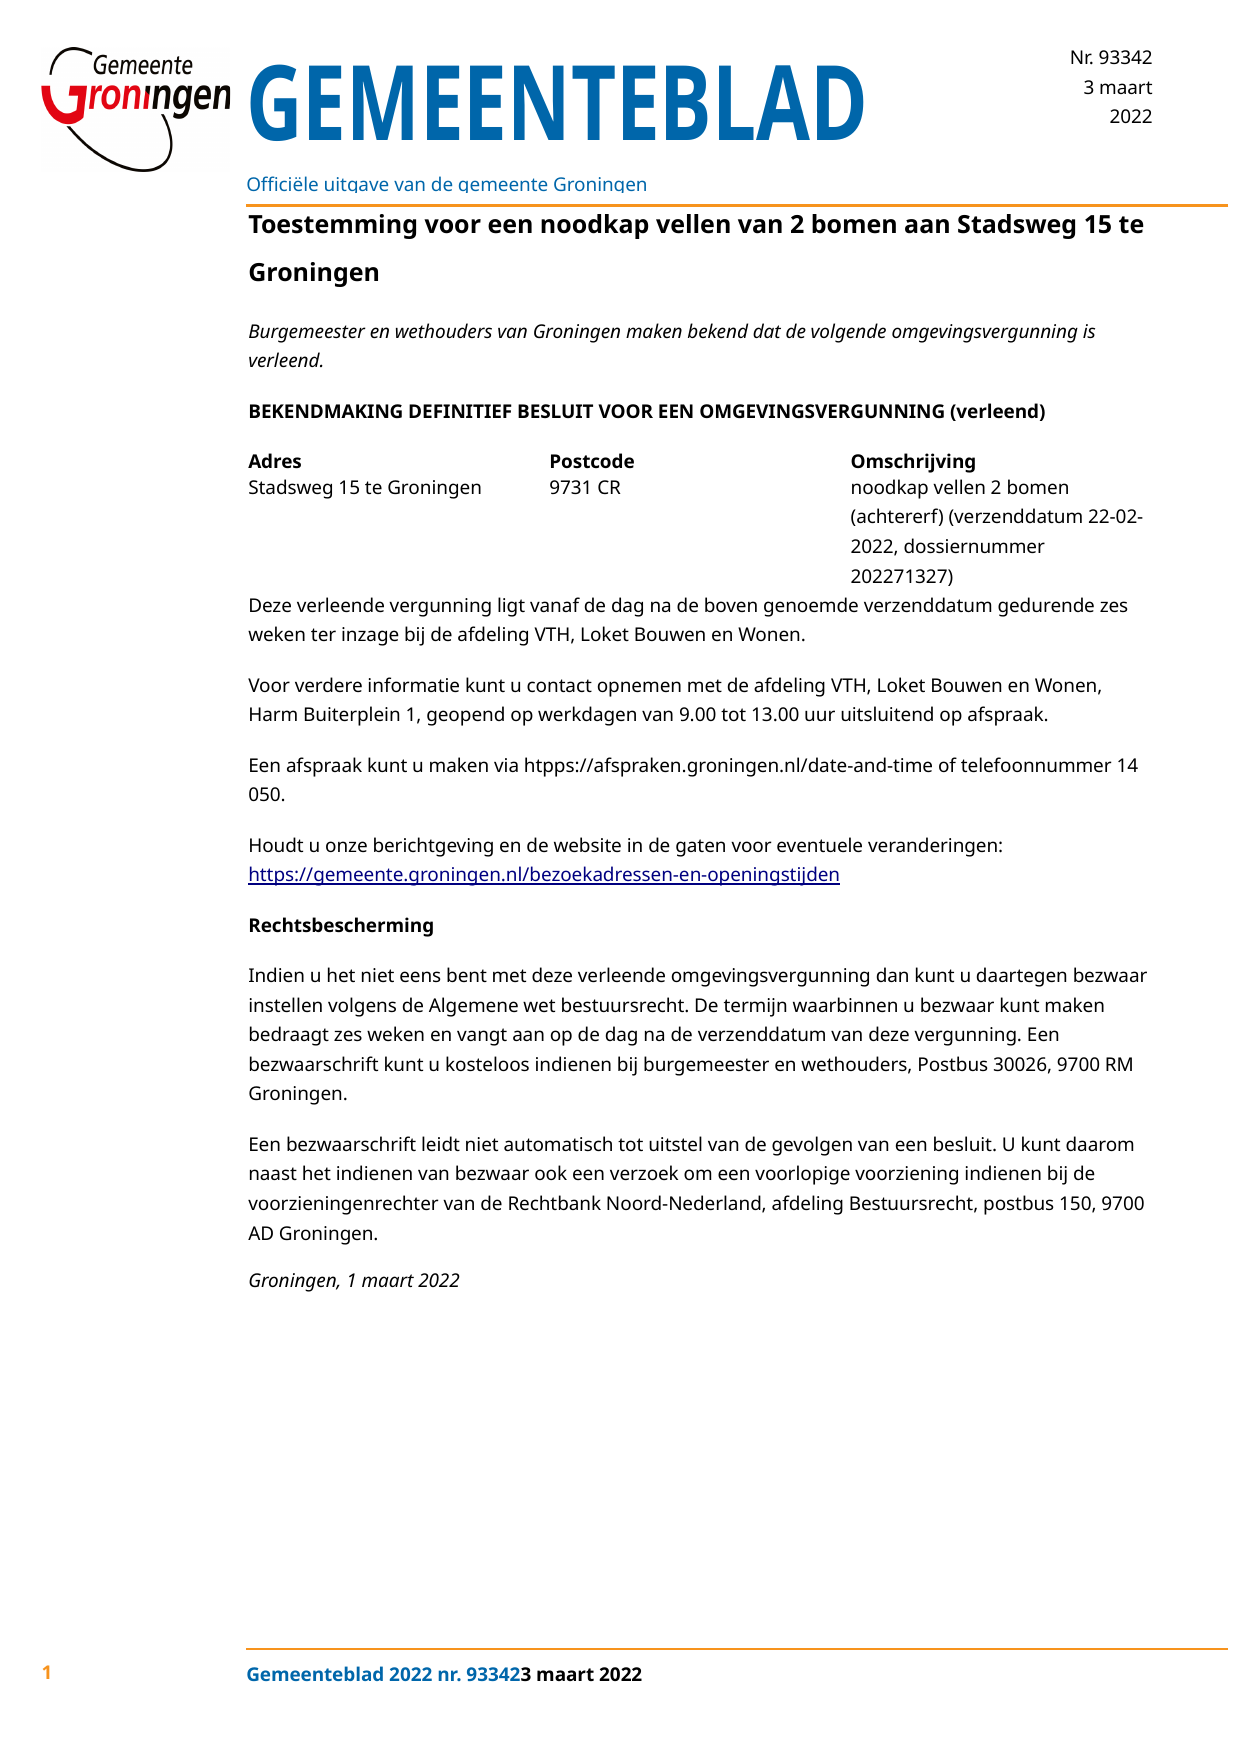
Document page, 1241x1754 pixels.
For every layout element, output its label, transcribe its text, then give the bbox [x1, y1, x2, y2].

table_header Postcode [549, 449, 850, 474]
table_header Omschrijving [850, 449, 1152, 474]
text Deze verleende vergunning ligt vanaf de dag na de boven genoemde verzenddatum gedurende zes weken ter inzage bij de afdeling VTH, Loket Bouwen en Wonen. [248, 592, 1152, 647]
text Houdt u onze berichtgeving en de website in de gaten voor eventuele veranderingen: https://gemeente.groningen.nl/bezoekadressen-en-openingstijden [248, 832, 1152, 887]
table_cell noodkap vellen 2 bomen (achtererf) (verzenddatum 22-02-2022, dossiernummer 202271327) [850, 474, 1152, 589]
table_cell Stadsweg 15 te Groningen [248, 474, 549, 589]
text Een bezwaarschrift leidt niet automatisch tot uitstel van de gevolgen van een besluit. U kunt daarom naast het indienen van bezwaar ook een verzoek om een voorlopige voorziening indienen bij de voorzieningenrechter van de Rechtbank Noord-Nederland, afdeling Bestuursrecht, postbus 150, 9700 AD Groningen. [248, 1131, 1152, 1246]
text Voor verdere informatie kunt u contact opnemen met de afdeling VTH, Loket Bouwen en Wonen, Harm Buiterplein 1, geopend op werkdagen van 9.00 tot 13.00 uur uitsluitend op afspraak. [248, 672, 1152, 727]
text Burgemeester en wethouders van Groningen maken bekend dat de volgende omgevingsvergunning is verleend. [248, 318, 1152, 373]
table_cell 9731 CR [549, 474, 850, 589]
text BEKENDMAKING DEFINITIEF BESLUIT VOOR EEN OMGEVINGSVERGUNNING (verleend) [248, 398, 1152, 424]
picture [41, 47, 231, 172]
table_header Adres [248, 449, 549, 474]
text Indien u het niet eens bent met deze verleende omgevingsvergunning dan kunt u daartegen bezwaar instellen volgens de Algemene wet bestuursrecht. De termijn waarbinnen u bezwaar kunt maken bedraagt zes weken en vangt aan op de dag na de verzenddatum van deze vergunning. Een bezwaarschrift kunt u kosteloos indienen bij burgemeester en wethouders, Postbus 30026, 9700 RM Groningen. [248, 962, 1152, 1106]
text Toestemming voor een noodkap vellen van 2 bomen aan Stadsweg 15 te Groningen [248, 207, 1152, 288]
text Een afspraak kunt u maken via htpps://afspraken.groningen.nl/date-and-time of telefoonnummer 14 050. [248, 752, 1152, 807]
text Rechtsbescherming [248, 912, 1152, 938]
text Groningen, 1 maart 2022 [248, 1268, 1152, 1293]
